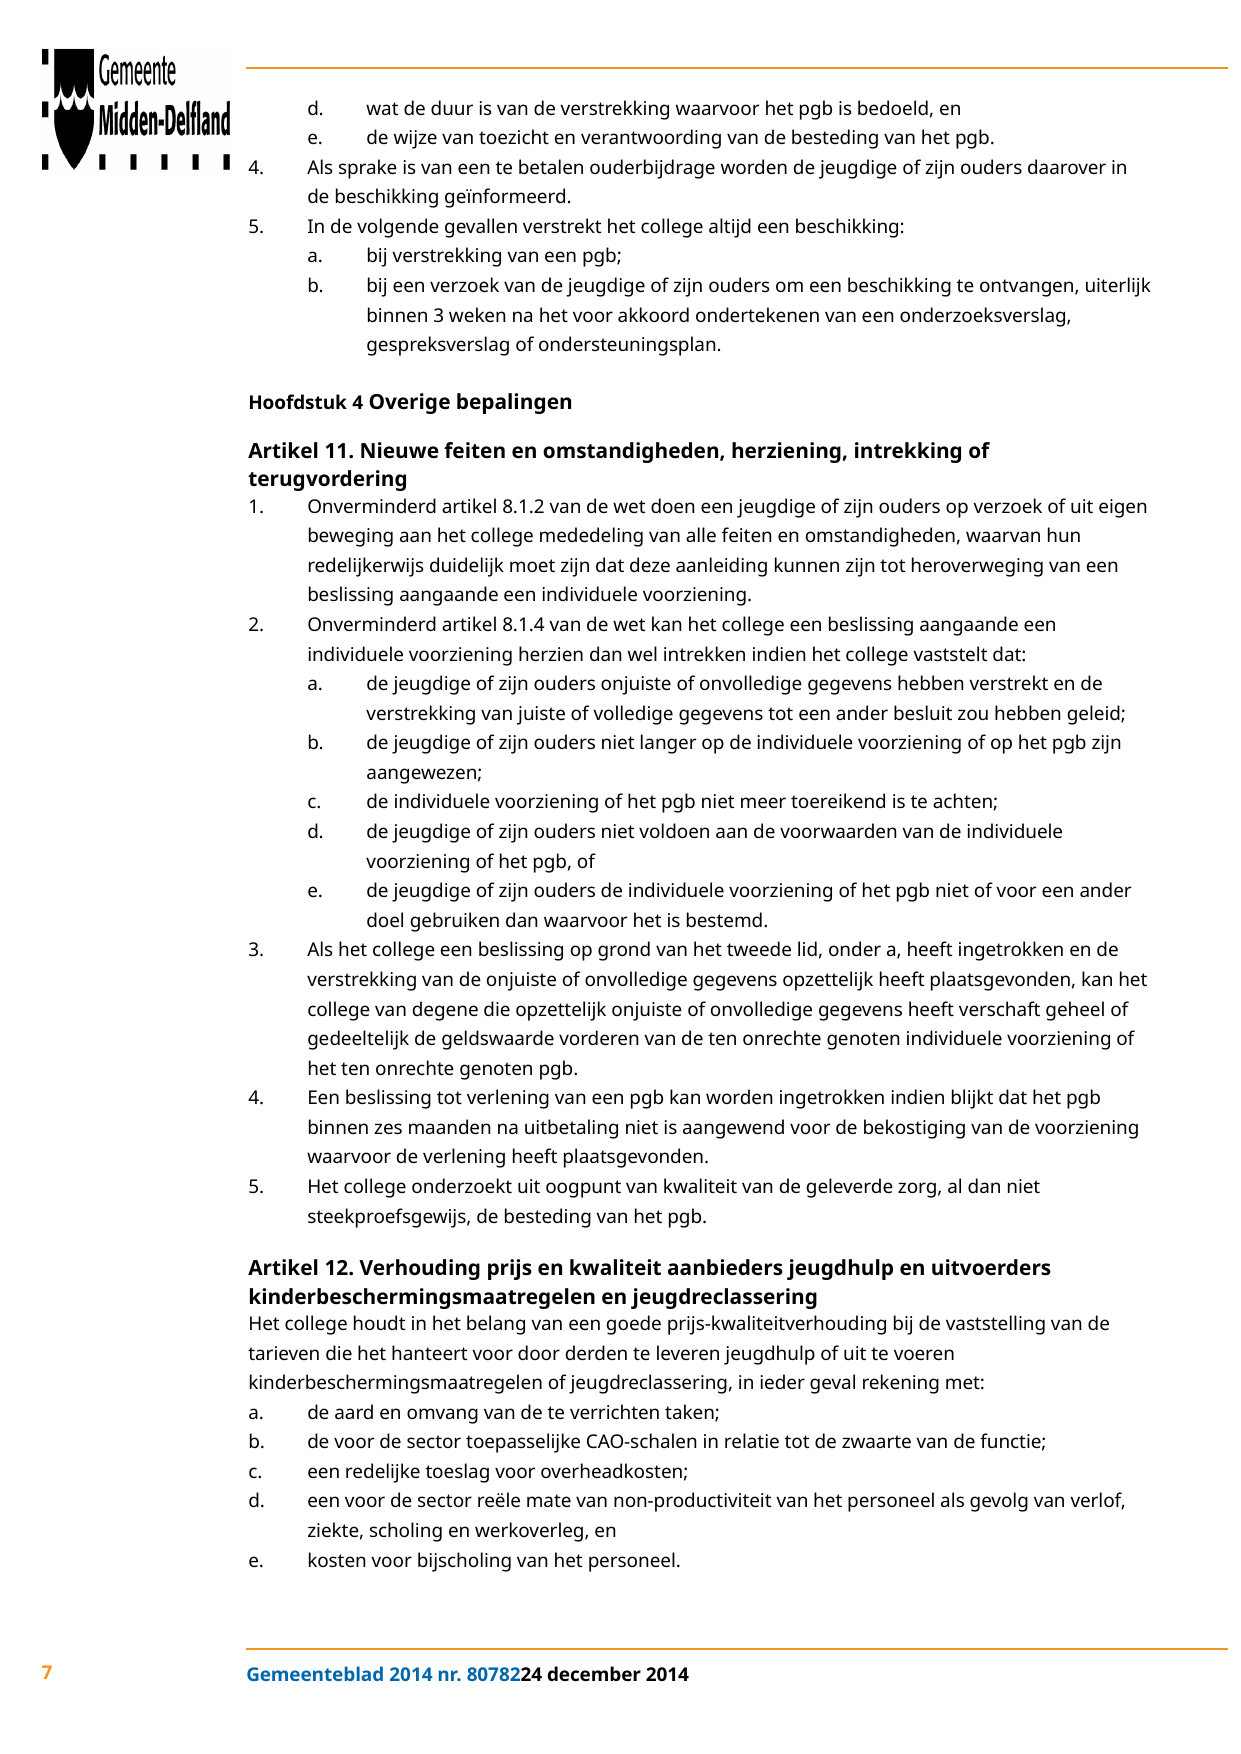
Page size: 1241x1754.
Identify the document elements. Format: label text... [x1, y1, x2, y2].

list de jeugdige of zijn ouders niet voldoen aan de voorwaarden van de individuele voorziening of het pgb, of [307, 818, 1152, 874]
list In de volgende gevallen verstrekt het college altijd een beschikking: [248, 213, 1152, 239]
list Als sprake is van een te betalen ouderbijdrage worden de jeugdige of zijn ouders daarover in de beschikking geïnformeerd. [248, 154, 1152, 209]
list een redelijke toeslag voor overheadkosten; [248, 1458, 1152, 1484]
list een voor de sector reële mate van non-productiviteit van het personeel als gevolg van verlof, ziekte, scholing en werkoverleg, en [248, 1488, 1152, 1543]
text Artikel 12. Verhouding prijs en kwaliteit aanbieders jeugdhulp en uitvoerders kinderbeschermingsmaatregelen en jeugdreclassering [248, 1253, 1152, 1310]
list bij een verzoek van de jeugdige of zijn ouders om een beschikking te ontvangen, uiterlijk binnen 3 weken na het voor akkoord ondertekenen van een onderzoeksverslag, gespreksverslag of ondersteuningsplan. [307, 272, 1152, 357]
list de individuele voorziening of het pgb niet meer toereikend is te achten; [307, 789, 1152, 814]
list wat de duur is van de verstrekking waarvoor het pgb is bedoeld, en [307, 95, 1152, 121]
list de jeugdige of zijn ouders onjuiste of onvolledige gegevens hebben verstrekt en de verstrekking van juiste of volledige gegevens tot een ander besluit zou hebben geleid; [307, 670, 1152, 726]
list Onverminderd artikel 8.1.4 van de wet kan het college een beslissing aangaande een individuele voorziening herzien dan wel intrekken indien het college vaststelt dat: [248, 611, 1152, 667]
list Het college onderzoekt uit oogpunt van kwaliteit van de geleverde zorg, al dan niet steekproefsgewijs, de besteding van het pgb. [248, 1173, 1152, 1229]
list de voor de sector toepasselijke CAO-schalen in relatie tot de zwaarte van de functie; [248, 1428, 1152, 1454]
list de aard en omvang van de te verrichten taken; [248, 1399, 1152, 1425]
picture [41, 47, 231, 172]
list Onverminderd artikel 8.1.2 van de wet doen een jeugdige of zijn ouders op verzoek of uit eigen beweging aan het college mededeling van alle feiten en omstandigheden, waarvan hun redelijkerwijs duidelijk moet zijn dat deze aanleiding kunnen zijn tot heroverweging van een beslissing aangaande een individuele voorziening. [248, 493, 1152, 607]
text Het college houdt in het belang van een goede prijs-kwaliteitverhouding bij de vaststelling van de tarieven die het hanteert voor door derden te leveren jeugdhulp of uit te voeren kinderbeschermingsmaatregelen of jeugdreclassering, in ieder geval rekening met: [248, 1310, 1152, 1395]
list kosten voor bijscholing van het personeel. [248, 1547, 1152, 1573]
list de jeugdige of zijn ouders niet langer op de individuele voorziening of op het pgb zijn aangewezen; [307, 729, 1152, 785]
list de jeugdige of zijn ouders de individuele voorziening of het pgb niet of voor een ander doel gebruiken dan waarvoor het is bestemd. [307, 877, 1152, 933]
text Hoofdstuk 4 Overige bepalingen [248, 387, 1152, 415]
list Een beslissing tot verlening van een pgb kan worden ingetrokken indien blijkt dat het pgb binnen zes maanden na uitbetaling niet is aangewend voor de bekostiging van de voorziening waarvoor de verlening heeft plaatsgevonden. [248, 1084, 1152, 1169]
list bij verstrekking van een pgb; [307, 243, 1152, 268]
list Als het college een beslissing op grond van het tweede lid, onder a, heeft ingetrokken en de verstrekking van de onjuiste of onvolledige gegevens opzettelijk heeft plaatsgevonden, kan het college van degene die opzettelijk onjuiste of onvolledige gegevens heeft verschaft geheel of gedeeltelijk de geldswaarde vorderen van de ten onrechte genoten individuele voorziening of het ten onrechte genoten pgb. [248, 937, 1152, 1081]
list de wijze van toezicht en verantwoording van de besteding van het pgb. [307, 124, 1152, 150]
text Artikel 11. Nieuwe feiten en omstandigheden, herziening, intrekking of terugvordering [248, 436, 1152, 493]
